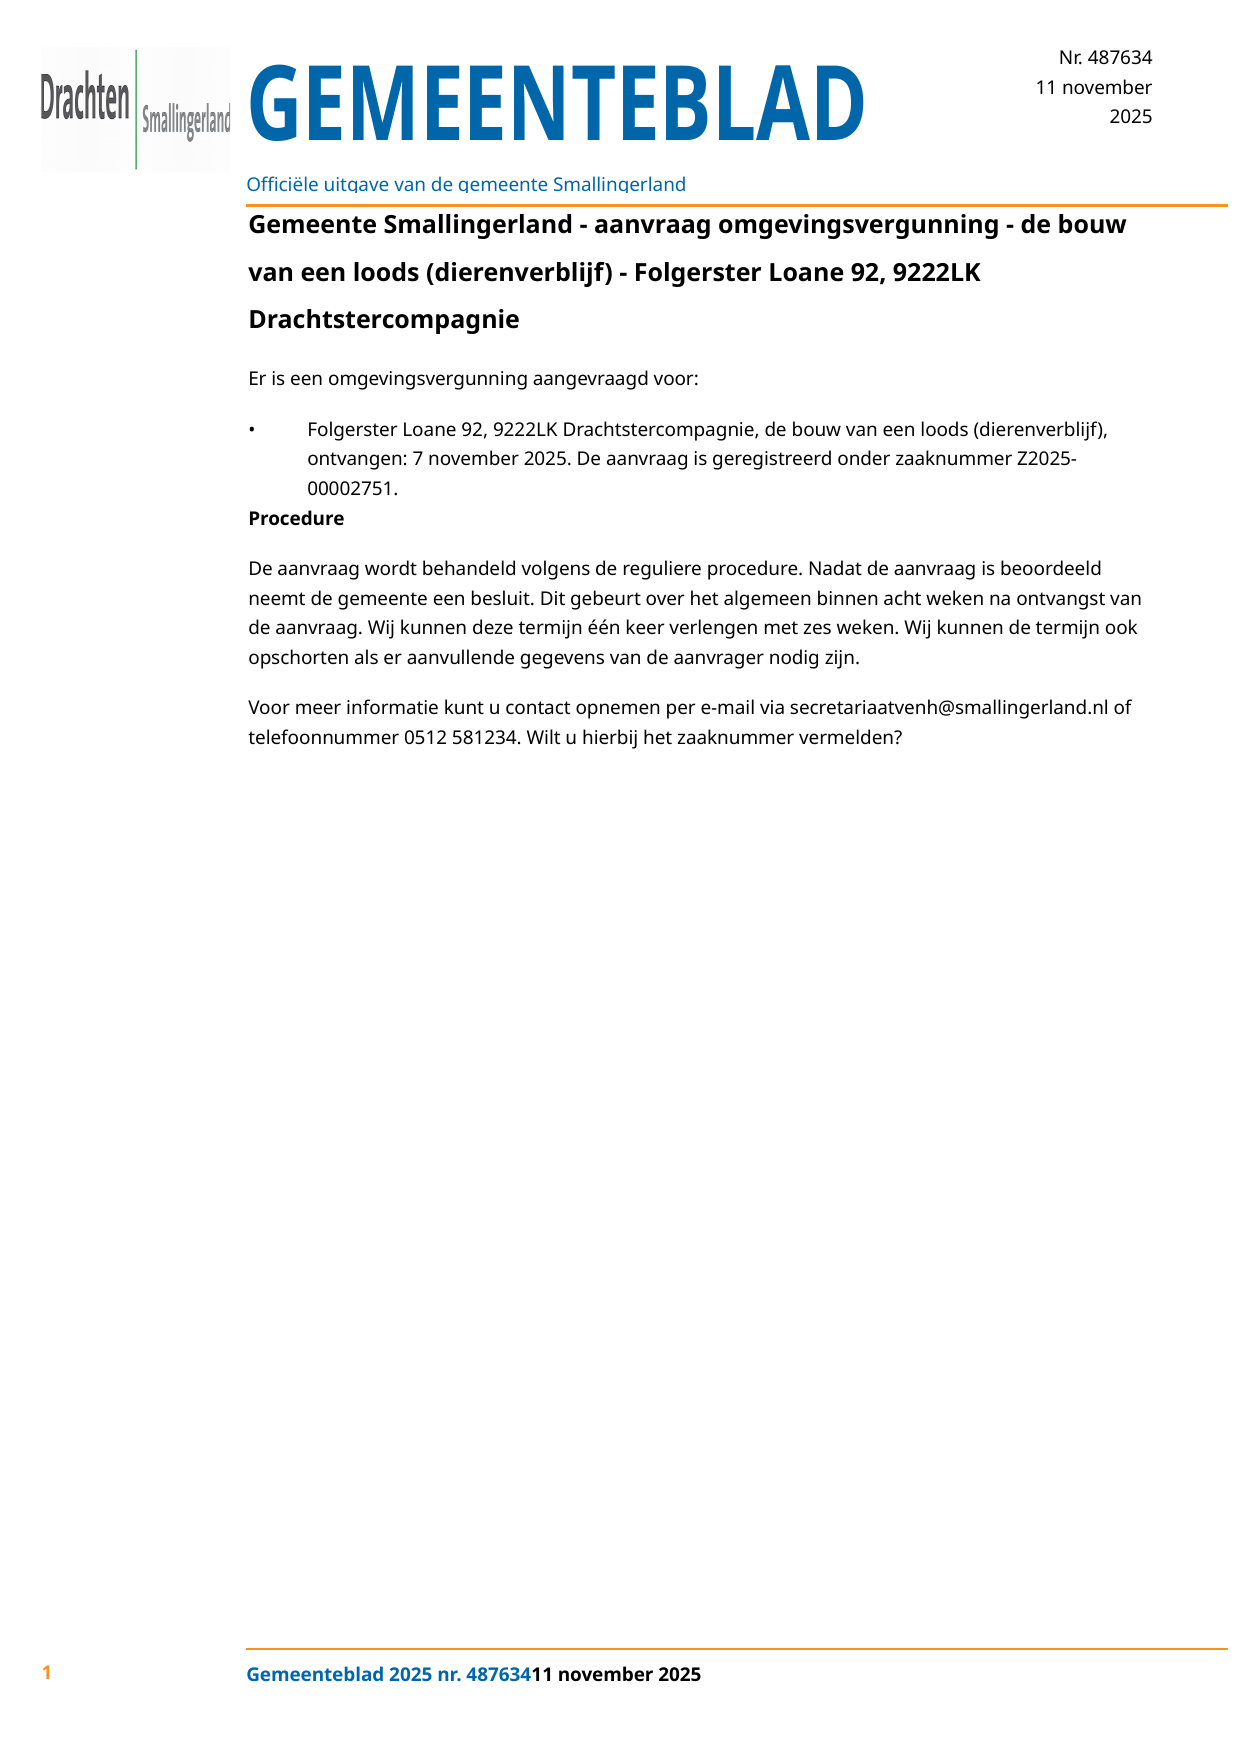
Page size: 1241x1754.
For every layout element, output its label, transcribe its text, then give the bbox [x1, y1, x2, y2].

text Procedure [248, 505, 1152, 530]
text Er is een omgevingsvergunning aangevraagd voor: [248, 366, 1152, 391]
list Folgerster Loane 92, 9222LK Drachtstercompagnie, de bouw van een loods (dierenverblijf), ontvangen: 7 november 2025. De aanvraag is geregistreerd onder zaaknummer Z2025-00002751. [248, 416, 1152, 501]
text De aanvraag wordt behandeld volgens de reguliere procedure. Nadat de aanvraag is beoordeeld neemt de gemeente een besluit. Dit gebeurt over het algemeen binnen acht weken na ontvangst van de aanvraag. Wij kunnen deze termijn één keer verlengen met zes weken. Wij kunnen de termijn ook opschorten als er aanvullende gegevens van de aanvrager nodig zijn. [248, 555, 1152, 669]
text Voor meer informatie kunt u contact opnemen per e-mail via secretariaatvenh@smallingerland.nl of telefoonnummer 0512 581234. Wilt u hierbij het zaaknummer vermelden? [248, 694, 1152, 749]
picture [41, 47, 231, 172]
text Gemeente Smallingerland - aanvraag omgevingsvergunning - de bouw van een loods (dierenverblijf) - Folgerster Loane 92, 9222LK Drachtstercompagnie [248, 207, 1152, 336]
